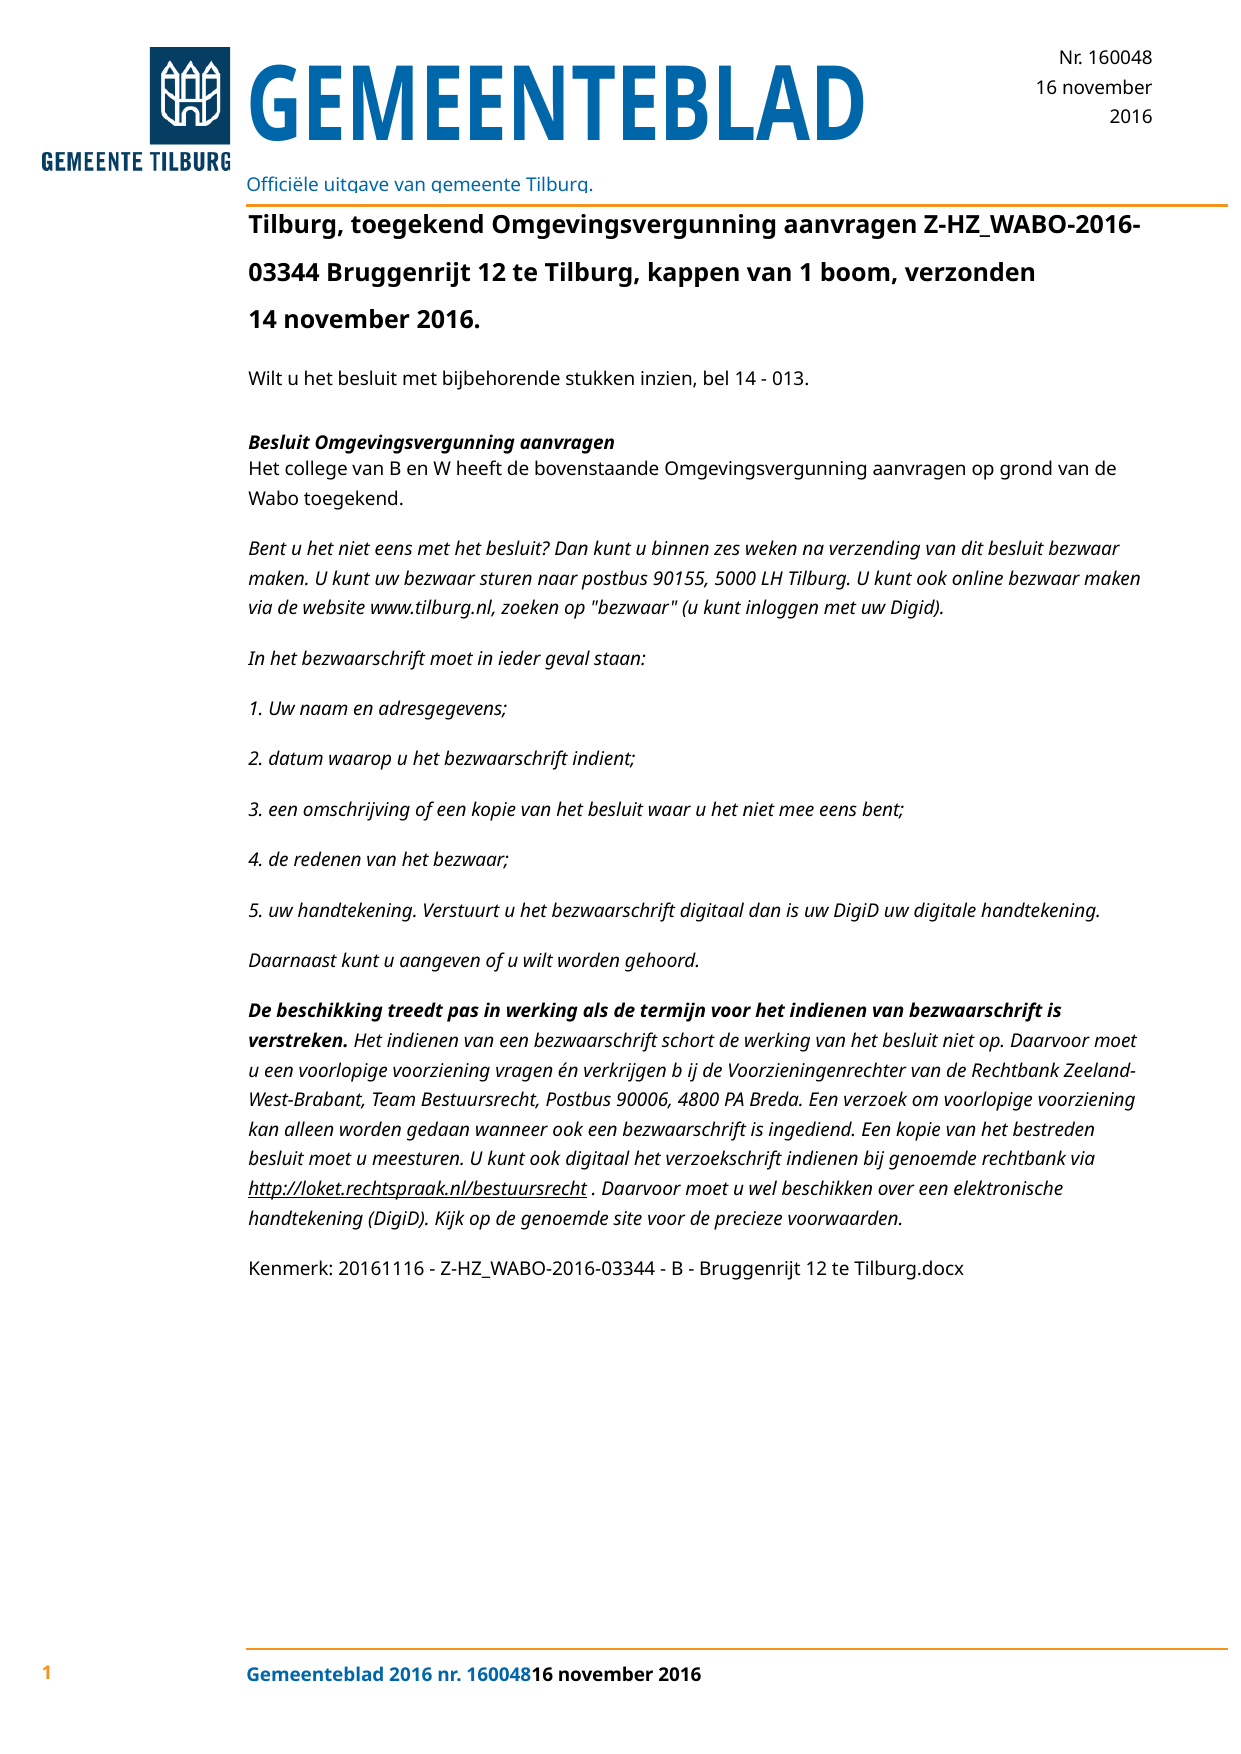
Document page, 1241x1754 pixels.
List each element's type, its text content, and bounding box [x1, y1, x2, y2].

text 1. Uw naam en adresgegevens; [248, 695, 1152, 721]
text Daarnaast kunt u aangeven of u wilt worden gehoord. [248, 947, 1152, 973]
text 3. een omschrijving of een kopie van het besluit waar u het niet mee eens bent; [248, 796, 1152, 822]
text 4. de redenen van het bezwaar; [248, 846, 1152, 872]
text Wilt u het besluit met bijbehorende stukken inzien, bel 14 - 013. [248, 366, 1152, 391]
text Kenmerk: 20161116 - Z-HZ_WABO-2016-03344 - B - Bruggenrijt 12 te Tilburg.docx [248, 1255, 1152, 1281]
text In het bezwaarschrift moet in ieder geval staan: [248, 645, 1152, 671]
text Bent u het niet eens met het besluit? Dan kunt u binnen zes weken na verzending van dit besluit bezwaar maken. U kunt uw bezwaar sturen naar postbus 90155, 5000 LH Tilburg. U kunt ook online bezwaar maken via de website www.tilburg.nl, zoeken op "bezwaar" (u kunt inloggen met uw Digid). [248, 535, 1152, 620]
text Tilburg, toegekend Omgevingsvergunning aanvragen Z-HZ_WABO-2016-03344 Bruggenrijt 12 te Tilburg, kappen van 1 boom, verzonden 14 november 2016. [248, 207, 1152, 336]
text Het college van B en W heeft de bovenstaande Omgevingsvergunning aanvragen op grond van de Wabo toegekend. [248, 455, 1152, 511]
text 5. uw handtekening. Verstuurt u het bezwaarschrift digitaal dan is uw DigiD uw digitale handtekening. [248, 897, 1152, 923]
picture [41, 47, 231, 172]
text De beschikking treedt pas in werking als de termijn voor het indienen van bezwaarschrift is verstreken. Het indienen van een bezwaarschrift schort de werking van het besluit niet op. Daarvoor moet u een voorlopige voorziening vragen én verkrijgen b ij de Voorzieningenrechter van de Rechtbank Zeeland-West-Brabant, Team Bestuursrecht, Postbus 90006, 4800 PA Breda. Een verzoek om voorlopige voorziening kan alleen worden gedaan wanneer ook een bezwaarschrift is ingediend. Een kopie van het bestreden besluit moet u meesturen. U kunt ook digitaal het verzoekschrift indienen bij genoemde rechtbank via http://loket.rechtspraak.nl/bestuursrecht . Daarvoor moet u wel beschikken over een elektronische handtekening (DigiD). Kijk op de genoemde site voor de precieze voorwaarden. [248, 998, 1152, 1231]
text 2. datum waarop u het bezwaarschrift indient; [248, 746, 1152, 771]
text Besluit Omgevingsvergunning aanvragen [248, 429, 1152, 455]
